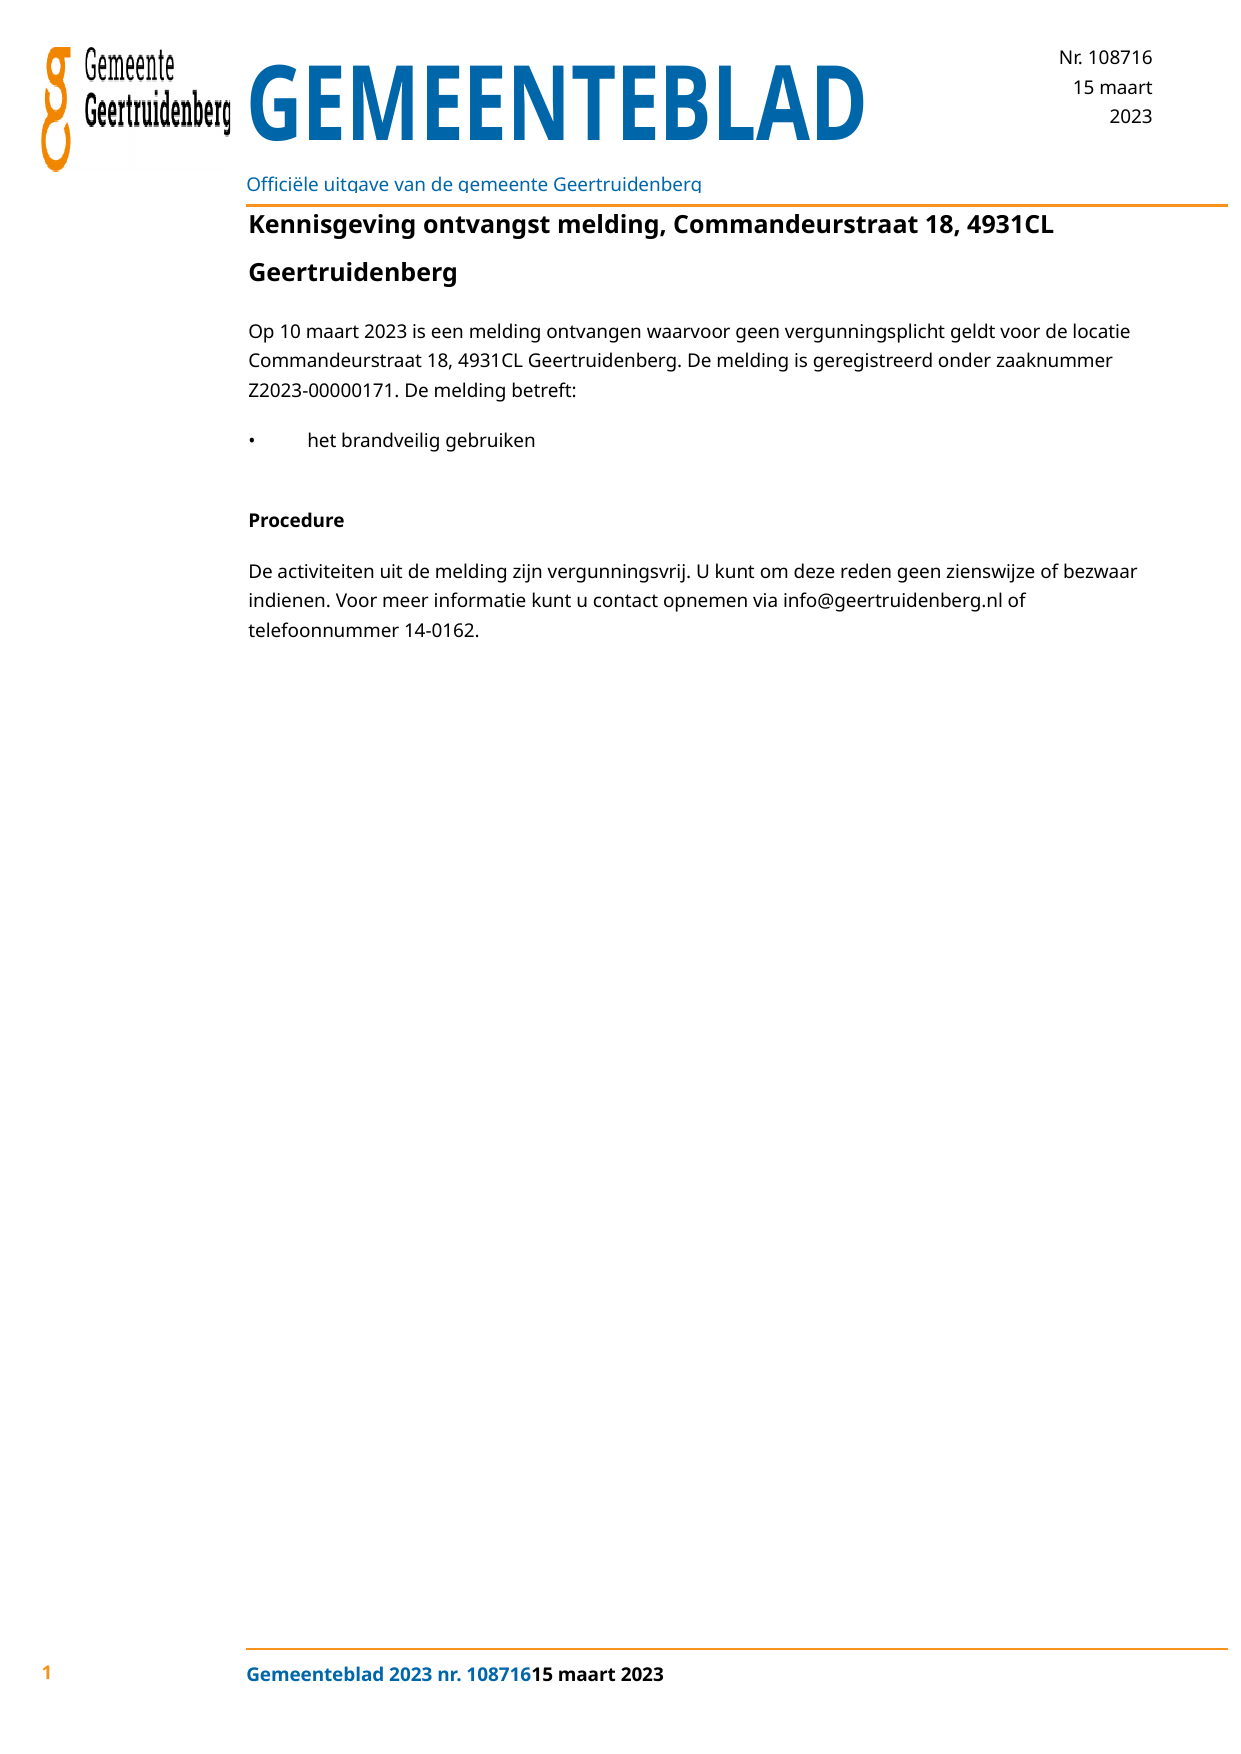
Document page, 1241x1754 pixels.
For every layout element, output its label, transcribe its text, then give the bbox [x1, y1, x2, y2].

picture [41, 47, 231, 172]
text Op 10 maart 2023 is een melding ontvangen waarvoor geen vergunningsplicht geldt voor de locatie Commandeurstraat 18, 4931CL Geertruidenberg. De melding is geregistreerd onder zaaknummer Z2023-00000171. De melding betreft: [248, 318, 1152, 403]
text Kennisgeving ontvangst melding, Commandeurstraat 18, 4931CL Geertruidenberg [248, 207, 1152, 288]
list het brandveilig gebruiken [248, 427, 1152, 453]
text De activiteiten uit de melding zijn vergunningsvrij. U kunt om deze reden geen zienswijze of bezwaar indienen. Voor meer informatie kunt u contact opnemen via info@geertruidenberg.nl of telefoonnummer 14-0162. [248, 558, 1152, 643]
text Procedure [248, 507, 1152, 533]
